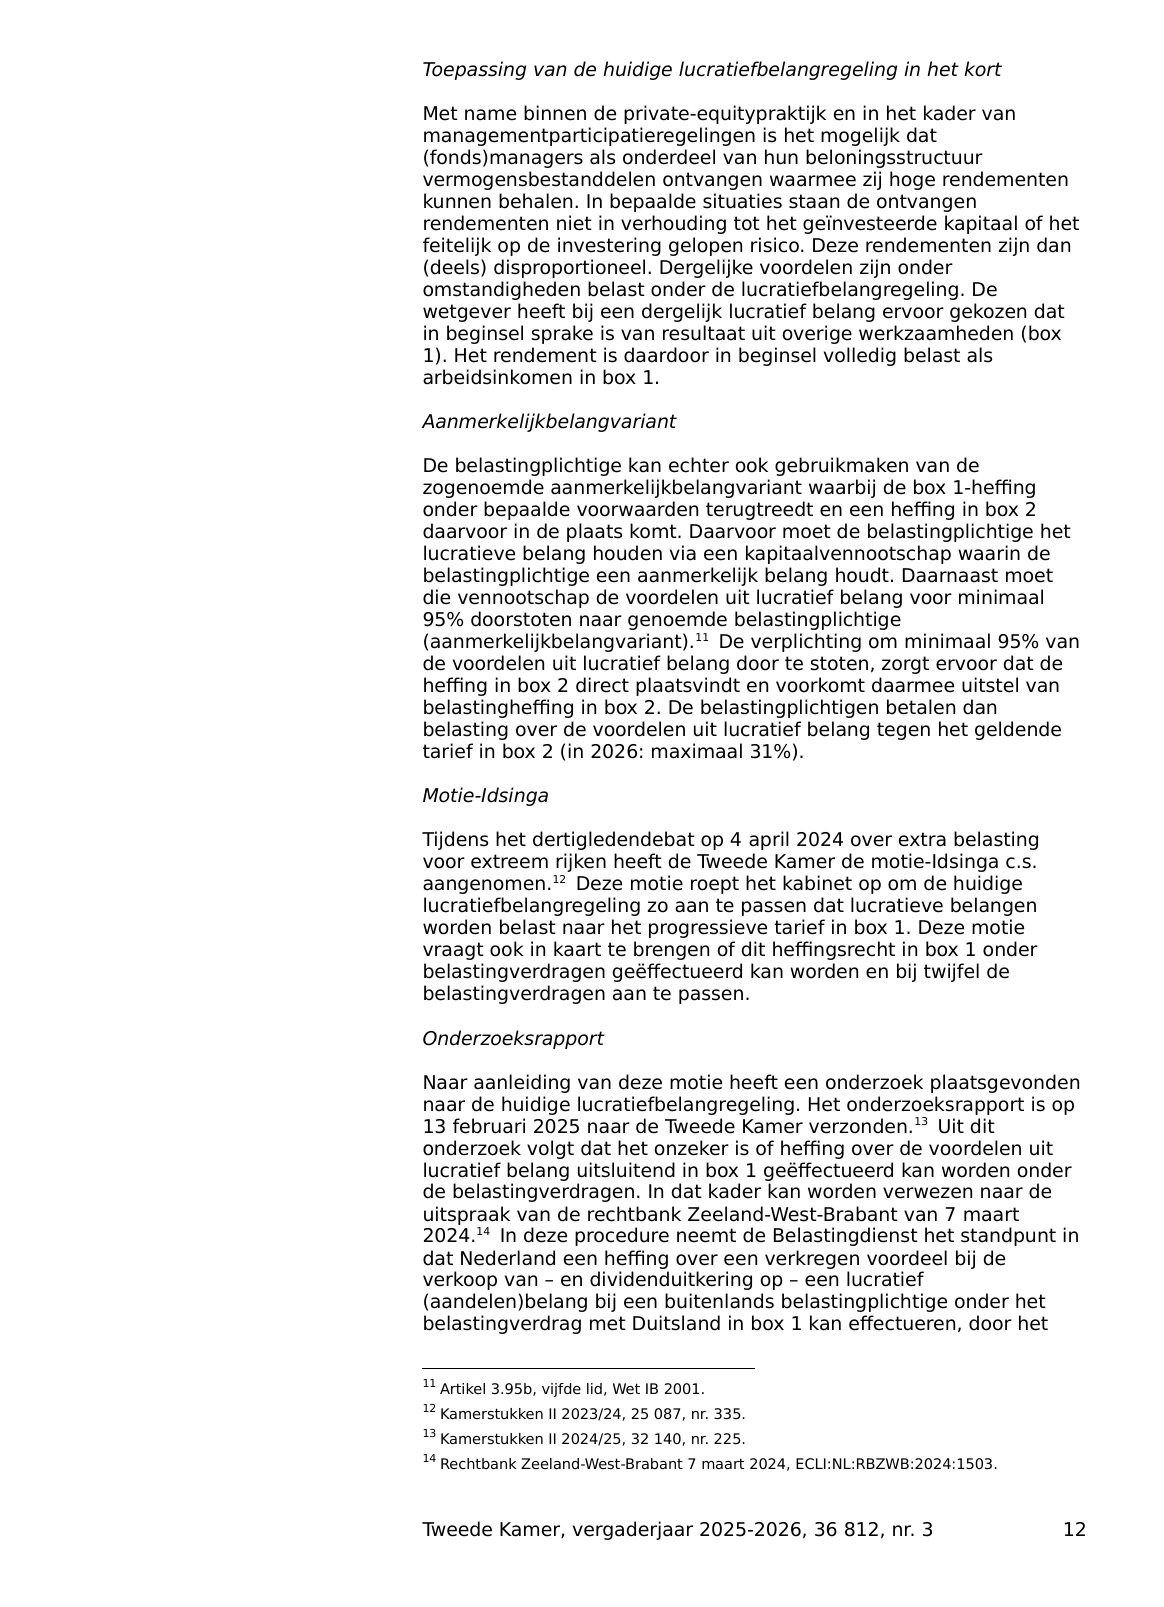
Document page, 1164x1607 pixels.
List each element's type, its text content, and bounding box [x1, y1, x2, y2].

text Artikel 3.95b, vijfde lid, Wet IB 2001. [422, 1377, 1087, 1399]
text Rechtbank Zeeland-West-Brabant 7 maart 2024, ECLI:NL:RBZWB:2024:1503. [422, 1452, 1087, 1474]
text Naar aanleiding van deze motie heeft een onderzoek plaatsgevonden naar de huidige lucratiefbelangregeling. Het onderzoeksrapport is op 13 februari 2025 naar de Tweede Kamer verzonden. Uit dit onderzoek volgt dat het onzeker is of heffing over de voordelen uit lucratief belang uitsluitend in box 1 geëffectueerd kan worden onder de belastingverdragen. In dat kader kan worden verwezen naar de uitspraak van de rechtbank Zeeland-West-Brabant van 7 maart 2024. In deze procedure neemt de Belastingdienst het standpunt in dat Nederland een heffing over een verkregen voordeel bij de verkoop van – en dividenduitkering op – een lucratief (aandelen)belang bij een buitenlands belastingplichtige onder het belastingverdrag met Duitsland in box 1 kan effectueren, door het [422, 1072, 1087, 1335]
text Kamerstukken II 2024/25, 32 140, nr. 225. [422, 1427, 1087, 1449]
subtitle Toepassing van de huidige lucratiefbelangregeling in het kort [422, 59, 1087, 81]
text Met name binnen de private-equitypraktijk en in het kader van managementparticipatieregelingen is het mogelijk dat (fonds)managers als onderdeel van hun beloningsstructuur vermogensbestanddelen ontvangen waarmee zij hoge rendementen kunnen behalen. In bepaalde situaties staan de ontvangen rendementen niet in verhouding tot het geïnvesteerde kapitaal of het feitelijk op de investering gelopen risico. Deze rendementen zijn dan (deels) disproportioneel. Dergelijke voordelen zijn onder omstandigheden belast onder de lucratiefbelangregeling. De wetgever heeft bij een dergelijk lucratief belang ervoor gekozen dat in beginsel sprake is van resultaat uit overige werkzaamheden (box 1). Het rendement is daardoor in beginsel volledig belast als arbeidsinkomen in box 1. [422, 103, 1087, 389]
text De belastingplichtige kan echter ook gebruikmaken van de zogenoemde aanmerkelijkbelangvariant waarbij de box 1-heffing onder bepaalde voorwaarden terugtreedt en een heffing in box 2 daarvoor in de plaats komt. Daarvoor moet de belastingplichtige het lucratieve belang houden via een kapitaalvennootschap waarin de belastingplichtige een aanmerkelijk belang houdt. Daarnaast moet die vennootschap de voordelen uit lucratief belang voor minimaal 95% doorstoten naar genoemde belastingplichtige (aanmerkelijkbelangvariant). De verplichting om minimaal 95% van de voordelen uit lucratief belang door te stoten, zorgt ervoor dat de heffing in box 2 direct plaatsvindt en voorkomt daarmee uitstel van belastingheffing in box 2. De belastingplichtigen betalen dan belasting over de voordelen uit lucratief belang tegen het geldende tarief in box 2 (in 2026: maximaal 31%). [422, 455, 1087, 763]
text Tijdens het dertigledendebat op 4 april 2024 over extra belasting voor extreem rijken heeft de Tweede Kamer de motie-Idsinga c.s. aangenomen. Deze motie roept het kabinet op om de huidige lucratiefbelangregeling zo aan te passen dat lucratieve belangen worden belast naar het progressieve tarief in box 1. Deze motie vraagt ook in kaart te brengen of dit heffingsrecht in box 1 onder belastingverdragen geëffectueerd kan worden en bij twijfel de belastingverdragen aan te passen. [422, 829, 1087, 1005]
subtitle Motie-Idsinga [422, 785, 1087, 807]
subtitle Aanmerkelijkbelangvariant [422, 411, 1087, 433]
text Kamerstukken II 2023/24, 25 087, nr. 335. [422, 1402, 1087, 1424]
subtitle Onderzoeksrapport [422, 1027, 1087, 1049]
